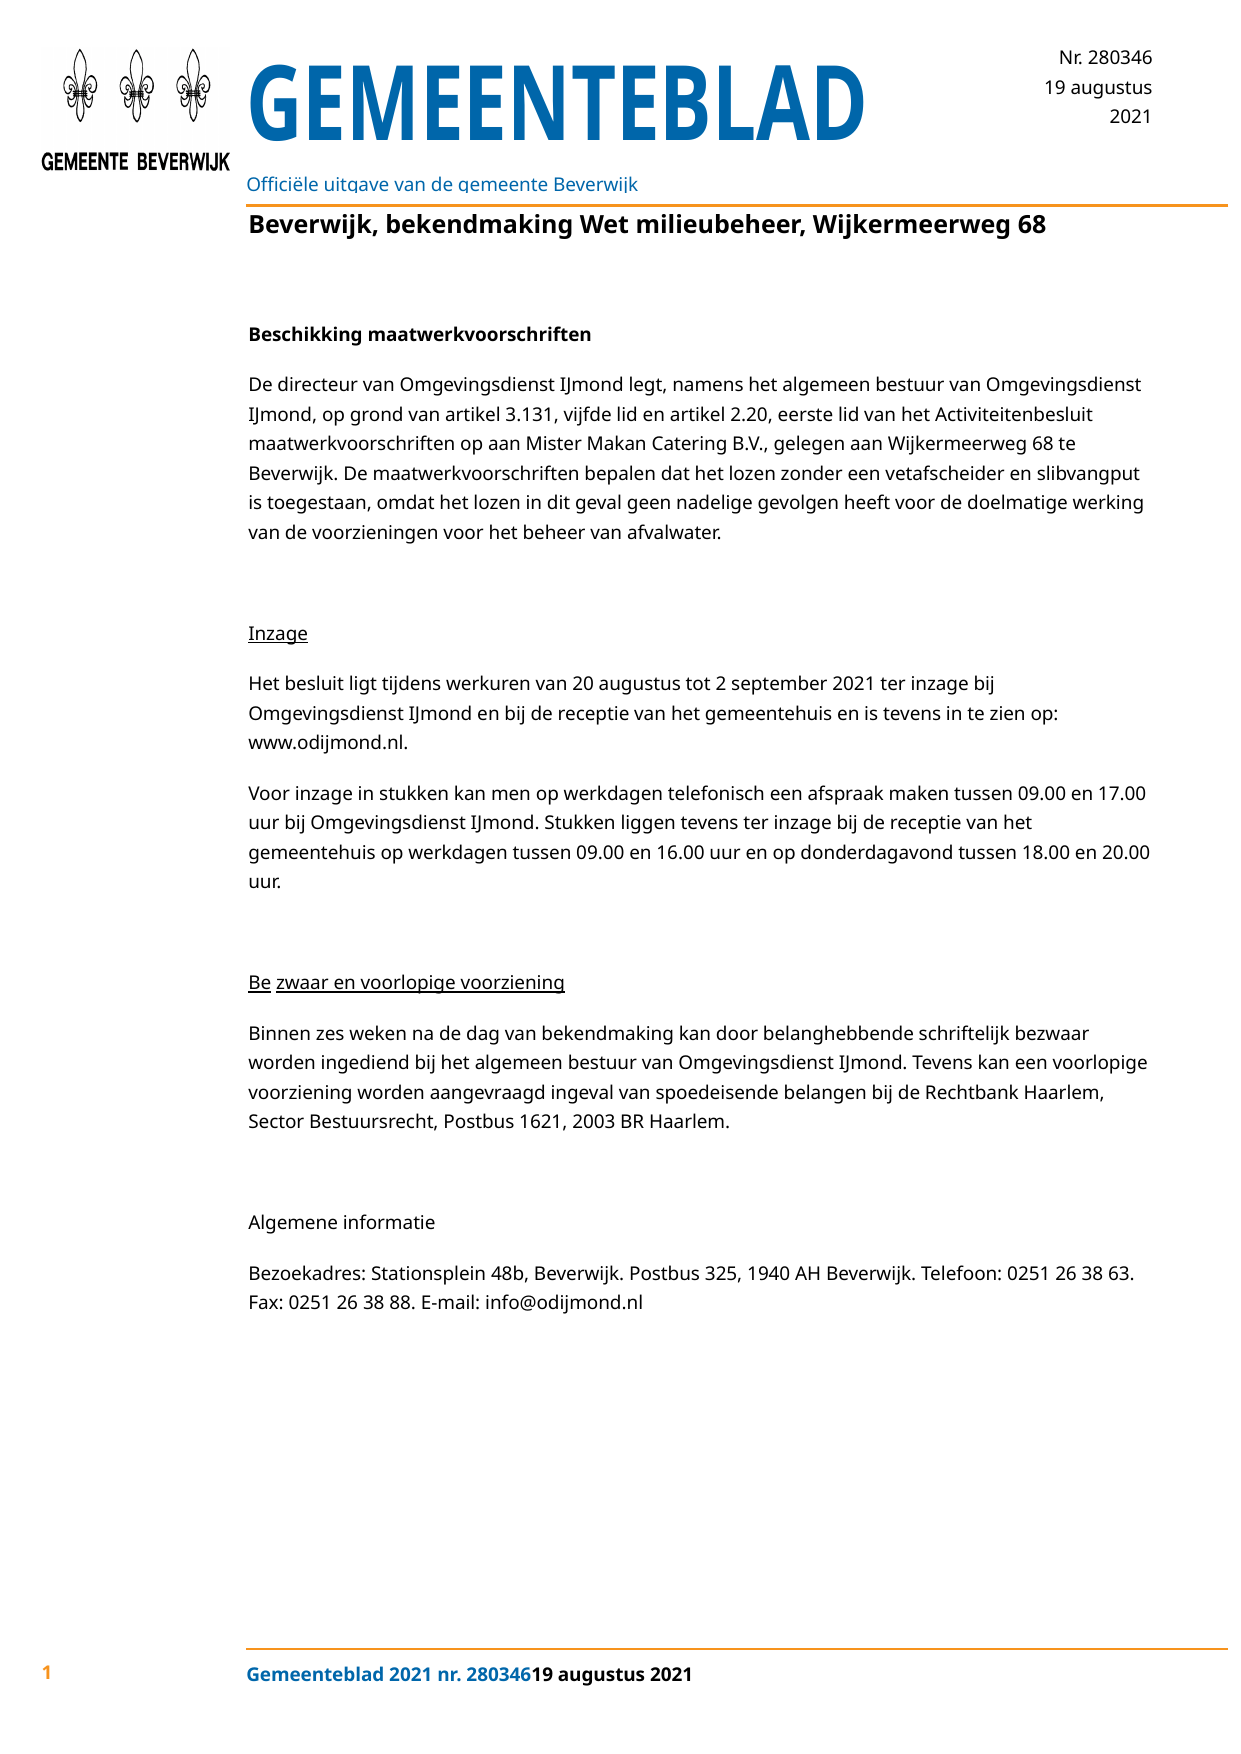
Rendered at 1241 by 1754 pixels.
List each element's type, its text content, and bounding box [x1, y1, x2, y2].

text Algemene informatie [248, 1209, 1152, 1235]
text Beschikking maatwerkvoorschriften [248, 321, 1152, 346]
text Het besluit ligt tijdens werkuren van 20 augustus tot 2 september 2021 ter inzage bij Omgevingsdienst IJmond en bij de receptie van het gemeentehuis en is tevens in te zien op: www.odijmond.nl. [248, 670, 1152, 755]
text Binnen zes weken na de dag van bekendmaking kan door belanghebbende schriftelijk bezwaar worden ingediend bij het algemeen bestuur van Omgevingsdienst IJmond. Tevens kan een voorlopige voorziening worden aangevraagd ingeval van spoedeisende belangen bij de Rechtbank Haarlem, Sector Bestuursrecht, Postbus 1621, 2003 BR Haarlem. [248, 1020, 1152, 1134]
text Bezoekadres: Stationsplein 48b, Beverwijk. Postbus 325, 1940 AH Beverwijk. Telefoon: 0251 26 38 63. Fax: 0251 26 38 88. E-mail: info@odijmond.nl [248, 1260, 1152, 1315]
text Inzage [248, 620, 1152, 646]
picture [41, 47, 231, 172]
text Voor inzage in stukken kan men op werkdagen telefonisch een afspraak maken tussen 09.00 en 17.00 uur bij Omgevingsdienst IJmond. Stukken liggen tevens ter inzage bij de receptie van het gemeentehuis op werkdagen tussen 09.00 en 16.00 uur en op donderdagavond tussen 18.00 en 20.00 uur. [248, 780, 1152, 894]
text De directeur van Omgevingsdienst IJmond legt, namens het algemeen bestuur van Omgevingsdienst IJmond, op grond van artikel 3.131, vijfde lid en artikel 2.20, eerste lid van het Activiteitenbesluit maatwerkvoorschriften op aan Mister Makan Catering B.V., gelegen aan Wijkermeerweg 68 te Beverwijk. De maatwerkvoorschriften bepalen dat het lozen zonder een vetafscheider en slibvangput is toegestaan, omdat het lozen in dit geval geen nadelige gevolgen heeft voor de doelmatige werking van de voorzieningen voor het beheer van afvalwater. [248, 371, 1152, 545]
text Be zwaar en voorlopige voorziening [248, 969, 1152, 995]
text Beverwijk, bekendmaking Wet milieubeheer, Wijkermeerweg 68 [248, 207, 1152, 241]
